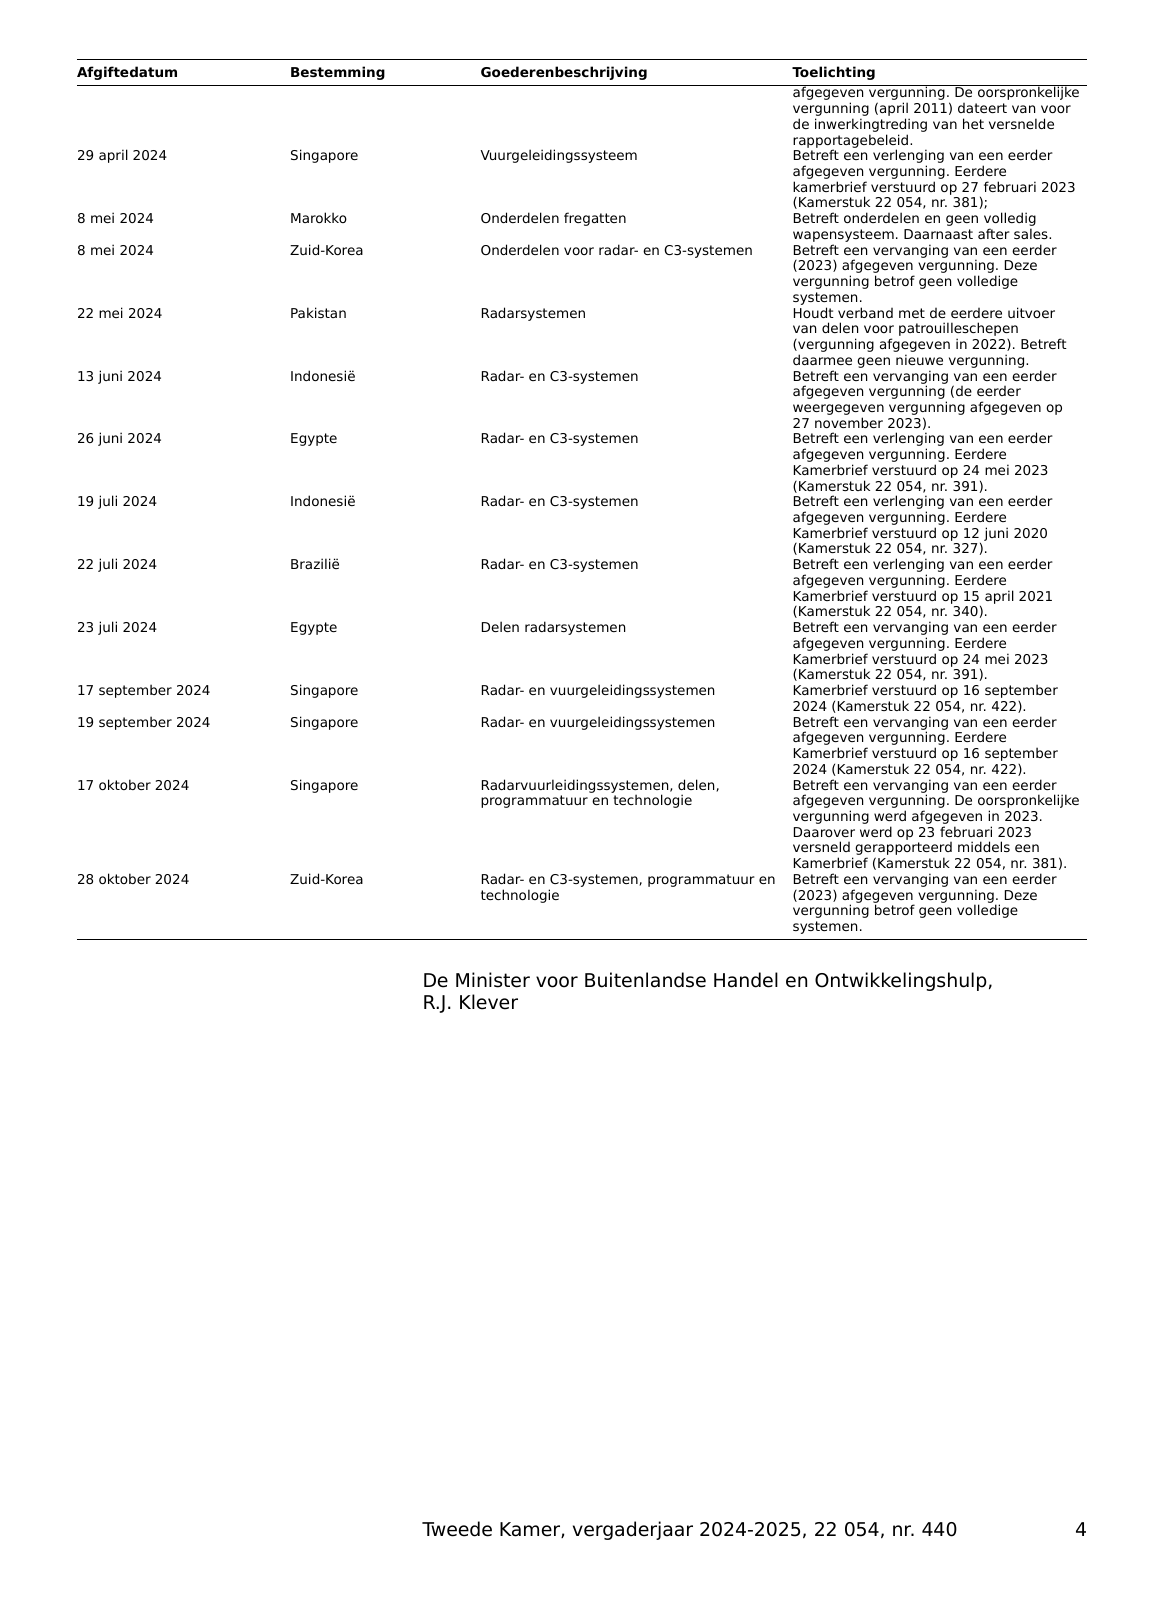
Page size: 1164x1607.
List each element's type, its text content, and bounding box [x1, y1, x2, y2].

table_cell Brazilië [284, 557, 474, 620]
table_cell 22 mei 2024 [77, 305, 284, 368]
table_cell Betreft een verlenging van een eerder afgegeven vergunning. Eerdere Kamerbrief verstuurd op 12 juni 2020 (Kamerstuk 22 054, nr. 327). [787, 494, 1087, 557]
table_cell 29 april 2024 [77, 148, 284, 211]
table_cell Indonesië [284, 368, 474, 431]
table_cell Betreft een vervanging van een eerder afgegeven vergunning. Eerdere Kamerbrief verstuurd op 16 september 2024 (Kamerstuk 22 054, nr. 422). [787, 714, 1087, 777]
table_cell afgegeven vergunning. De oorspronkelijke vergunning (april 2011) dateert van voor de inwerkingtreding van het versnelde rapportagebeleid. [787, 86, 1087, 148]
table_cell Singapore [284, 777, 474, 872]
table_cell Betreft een vervanging van een eerder afgegeven vergunning (de eerder weergegeven vergunning afgegeven op 27 november 2023). [787, 368, 1087, 431]
table_cell Betreft een vervanging van een eerder (2023) afgegeven vergunning. Deze vergunning betrof geen volledige systemen. [787, 243, 1087, 305]
table_cell 22 juli 2024 [77, 557, 284, 620]
table_cell Zuid-Korea [284, 243, 474, 305]
table_cell [77, 86, 284, 148]
table_cell 8 mei 2024 [77, 243, 284, 305]
table_header Afgiftedatum [77, 60, 284, 85]
table_cell Betreft een vervanging van een eerder afgegeven vergunning. Eerdere Kamerbrief verstuurd op 24 mei 2023 (Kamerstuk 22 054, nr. 391). [787, 620, 1087, 683]
table_cell Indonesië [284, 494, 474, 557]
table_cell Marokko [284, 211, 474, 242]
table_cell 17 oktober 2024 [77, 777, 284, 872]
table_cell Betreft een vervanging van een eerder afgegeven vergunning. De oorspronkelijke vergunning werd afgegeven in 2023. Daarover werd op 23 februari 2023 versneld gerapporteerd middels een Kamerbrief (Kamerstuk 22 054, nr. 381). [787, 777, 1087, 872]
table_cell 26 juni 2024 [77, 431, 284, 494]
table_cell Radarsystemen [474, 305, 787, 368]
table_cell Betreft een verlenging van een eerder afgegeven vergunning. Eerdere Kamerbrief verstuurd op 15 april 2021 (Kamerstuk 22 054, nr. 340). [787, 557, 1087, 620]
table_cell Radar- en vuurgeleidingssystemen [474, 714, 787, 777]
table_cell Houdt verband met de eerdere uitvoer van delen voor patrouilleschepen (vergunning afgegeven in 2022). Betreft daarmee geen nieuwe vergunning. [787, 305, 1087, 368]
table_header Toelichting [787, 60, 1087, 85]
table_cell Radar- en C3-systemen, programmatuur en technologie [474, 872, 787, 939]
table_cell 19 september 2024 [77, 714, 284, 777]
table_header Bestemming [284, 60, 474, 85]
table_cell Onderdelen voor radar- en C3-systemen [474, 243, 787, 305]
table_cell Onderdelen fregatten [474, 211, 787, 242]
table_cell Egypte [284, 620, 474, 683]
table_cell Betreft een vervanging van een eerder (2023) afgegeven vergunning. Deze vergunning betrof geen volledige systemen. [787, 872, 1087, 939]
table_cell Radarvuurleidingssystemen, delen, programmatuur en technologie [474, 777, 787, 872]
table_cell 8 mei 2024 [77, 211, 284, 242]
table_cell Kamerbrief verstuurd op 16 september 2024 (Kamerstuk 22 054, nr. 422). [787, 683, 1087, 714]
text De Minister voor Buitenlandse Handel en Ontwikkelingshulp, R.J. Klever [422, 970, 1087, 1014]
table_cell Singapore [284, 714, 474, 777]
table_cell Radar- en C3-systemen [474, 368, 787, 431]
table_cell 28 oktober 2024 [77, 872, 284, 939]
table_cell 19 juli 2024 [77, 494, 284, 557]
table_cell Betreft een verlenging van een eerder afgegeven vergunning. Eerdere kamerbrief verstuurd op 27 februari 2023 (Kamerstuk 22 054, nr. 381); [787, 148, 1087, 211]
table_cell 17 september 2024 [77, 683, 284, 714]
table_cell Radar- en C3-systemen [474, 494, 787, 557]
table_cell Egypte [284, 431, 474, 494]
table_header Goederenbeschrijving [474, 60, 787, 85]
table_cell Singapore [284, 683, 474, 714]
table_cell 23 juli 2024 [77, 620, 284, 683]
table_cell Betreft onderdelen en geen volledig wapensysteem. Daarnaast after sales. [787, 211, 1087, 242]
table_cell [474, 86, 787, 148]
table_cell Betreft een verlenging van een eerder afgegeven vergunning. Eerdere Kamerbrief verstuurd op 24 mei 2023 (Kamerstuk 22 054, nr. 391). [787, 431, 1087, 494]
table_cell [284, 86, 474, 148]
table_cell Vuurgeleidingssysteem [474, 148, 787, 211]
table_cell Zuid-Korea [284, 872, 474, 939]
table_cell Radar- en vuurgeleidingssystemen [474, 683, 787, 714]
table_cell Singapore [284, 148, 474, 211]
table_cell Radar- en C3-systemen [474, 431, 787, 494]
table_cell 13 juni 2024 [77, 368, 284, 431]
table_cell Pakistan [284, 305, 474, 368]
table_cell Radar- en C3-systemen [474, 557, 787, 620]
table_cell Delen radarsystemen [474, 620, 787, 683]
